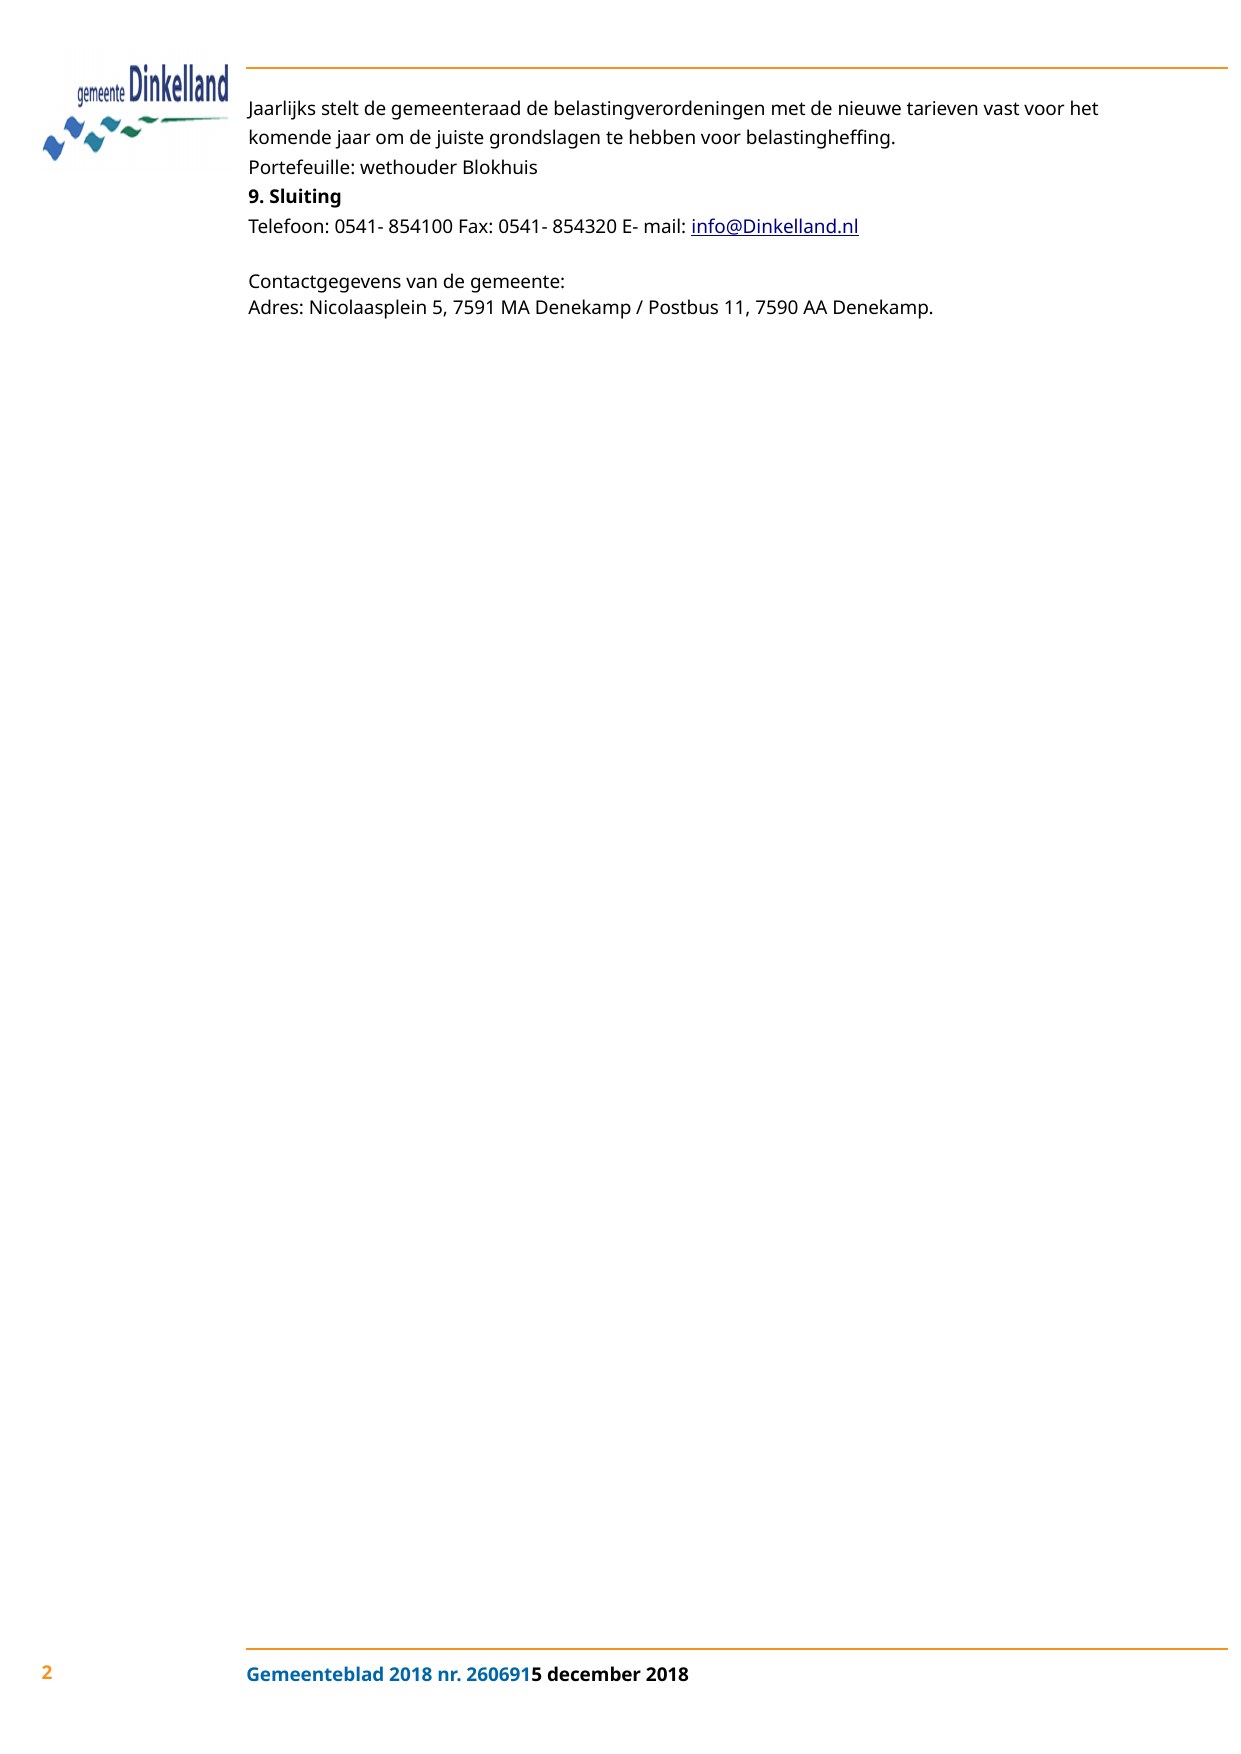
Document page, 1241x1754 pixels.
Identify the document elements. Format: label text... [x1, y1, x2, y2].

text Adres: Nicolaasplein 5, 7591 MA Denekamp / Postbus 11, 7590 AA Denekamp. [248, 294, 1152, 320]
text Telefoon: 0541- 854100 Fax: 0541- 854320 E- mail: info@Dinkelland.nl [248, 213, 1152, 239]
text Portefeuille: wethouder Blokhuis [248, 154, 1152, 180]
text 9. Sluiting [248, 183, 1152, 209]
picture [41, 47, 231, 172]
text Jaarlijks stelt de gemeenteraad de belastingverordeningen met de nieuwe tarieven vast voor het komende jaar om de juiste grondslagen te hebben voor belastingheffing. [248, 95, 1152, 150]
text Contactgegevens van de gemeente: [248, 268, 1152, 294]
